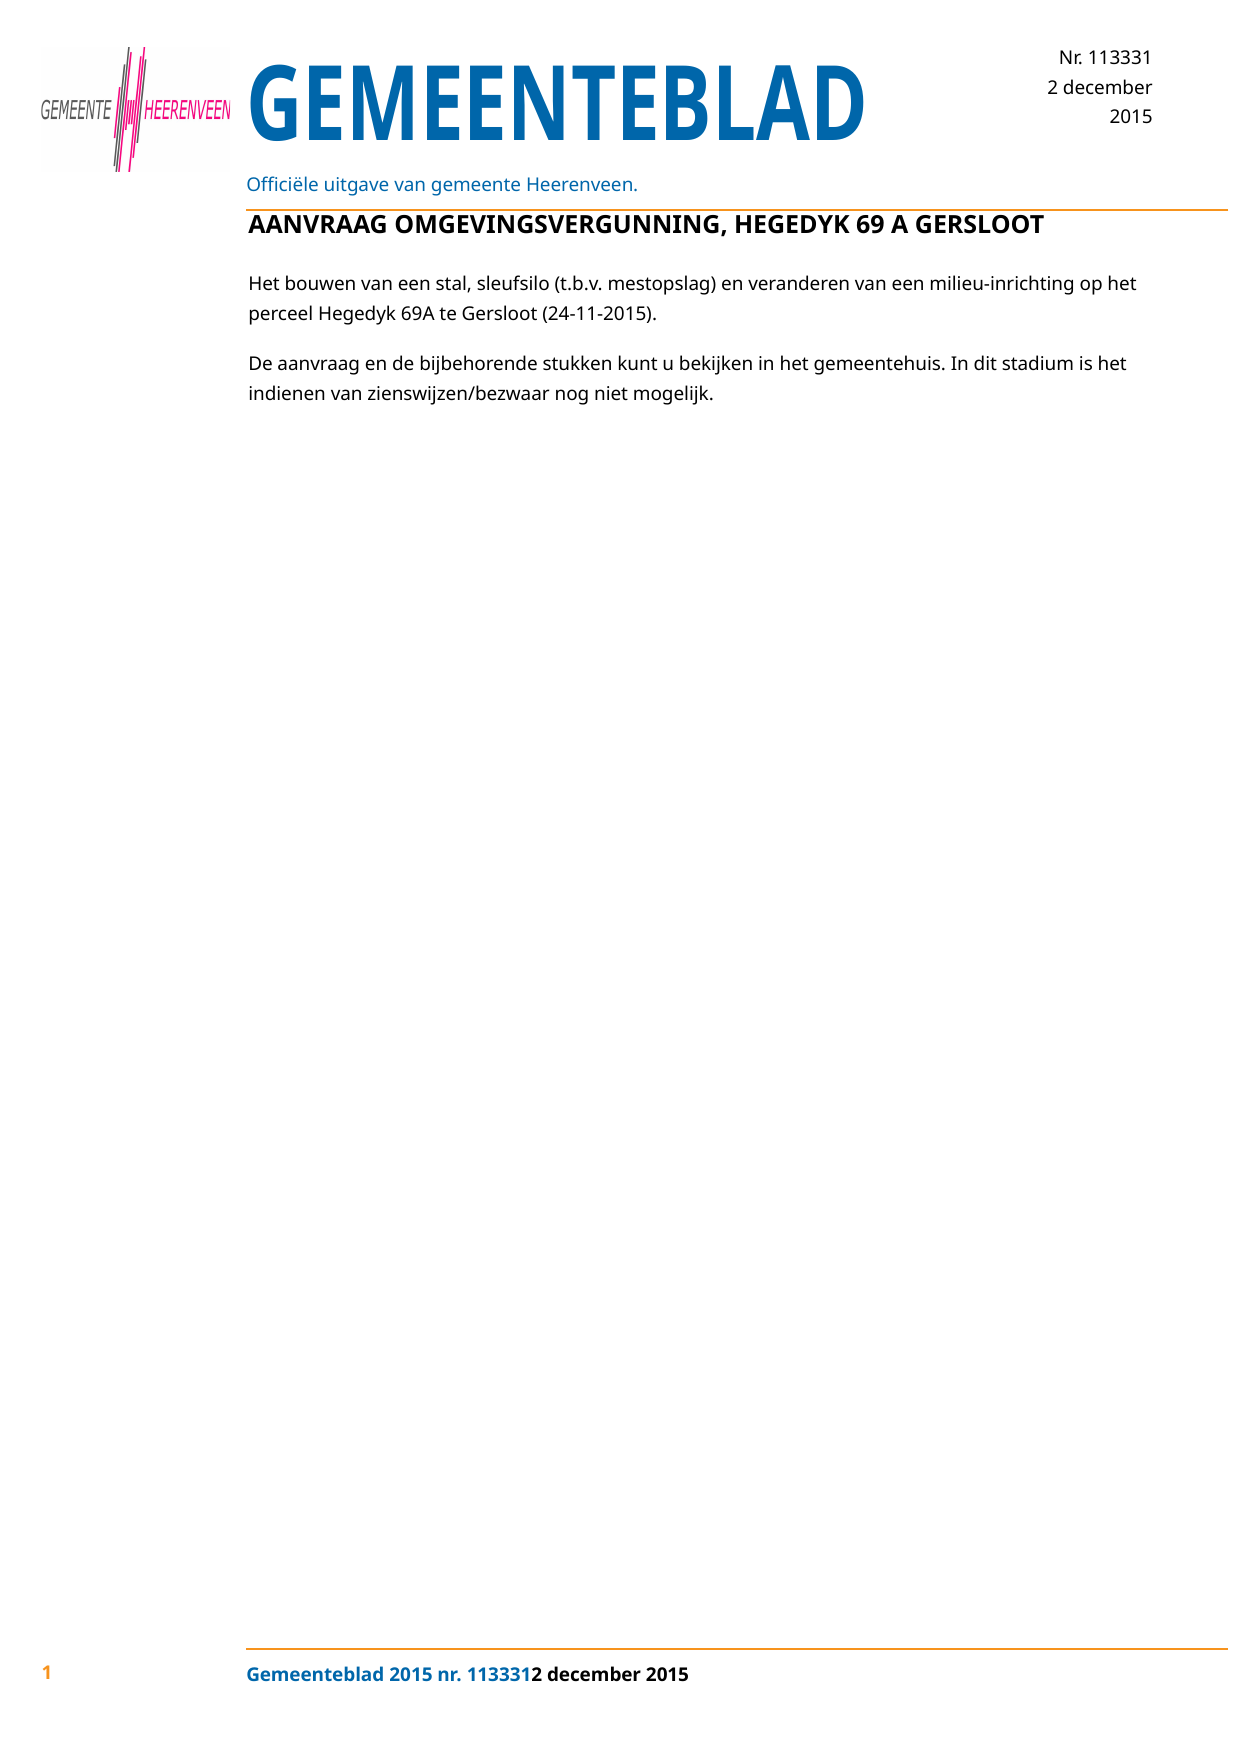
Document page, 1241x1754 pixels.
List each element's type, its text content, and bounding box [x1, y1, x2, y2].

picture [41, 47, 231, 172]
text De aanvraag en de bijbehorende stukken kunt u bekijken in het gemeentehuis. In dit stadium is het indienen van zienswijzen/bezwaar nog niet mogelijk. [248, 350, 1152, 406]
text AANVRAAG OMGEVINGSVERGUNNING, HEGEDYK 69 A GERSLOOT [248, 211, 1152, 241]
text Het bouwen van een stal, sleufsilo (t.b.v. mestopslag) en veranderen van een milieu-inrichting op het perceel Hegedyk 69A te Gersloot (24-11-2015). [248, 270, 1152, 326]
